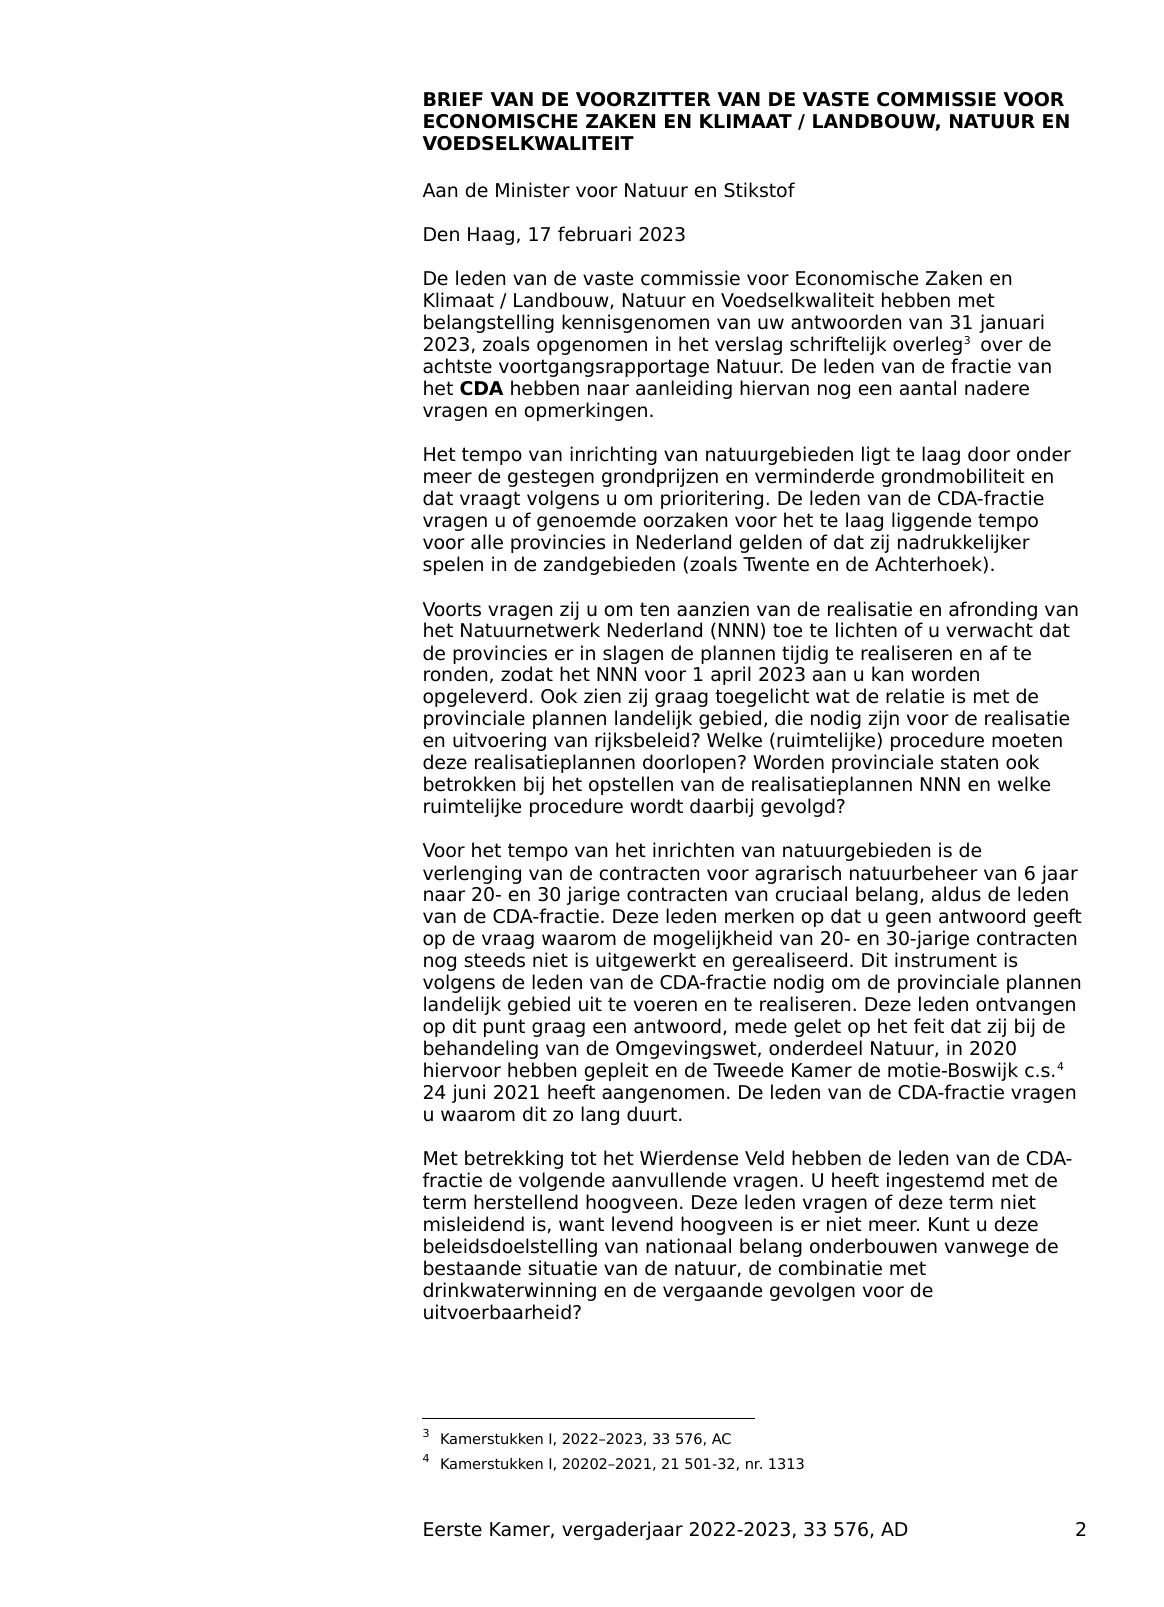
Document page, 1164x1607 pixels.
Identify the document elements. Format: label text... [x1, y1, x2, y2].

text Het tempo van inrichting van natuurgebieden ligt te laag door onder meer de gestegen grondprijzen en verminderde grondmobiliteit en dat vraagt volgens u om prioritering. De leden van de CDA-fractie vragen u of genoemde oorzaken voor het te laag liggende tempo voor alle provincies in Nederland gelden of dat zij nadrukkelijker spelen in de zandgebieden (zoals Twente en de Achterhoek). [422, 444, 1087, 576]
text Kamerstukken I, 20202–2021, 21 501-32, nr. 1313 [422, 1452, 1087, 1474]
text Kamerstukken I, 2022–2023, 33 576, AC [422, 1427, 1087, 1449]
text Voor het tempo van het inrichten van natuurgebieden is de verlenging van de contracten voor agrarisch natuurbeheer van 6 jaar naar 20- en 30 jarige contracten van cruciaal belang, aldus de leden van de CDA-fractie. Deze leden merken op dat u geen antwoord geeft op de vraag waarom de mogelijkheid van 20- en 30-jarige contracten nog steeds niet is uitgewerkt en gerealiseerd. Dit instrument is volgens de leden van de CDA-fractie nodig om de provinciale plannen landelijk gebied uit te voeren en te realiseren. Deze leden ontvangen op dit punt graag een antwoord, mede gelet op het feit dat zij bij de behandeling van de Omgevingswet, onderdeel Natuur, in 2020 hiervoor hebben gepleit en de Tweede Kamer de motie-Boswijk c.s. 24 juni 2021 heeft aangenomen. De leden van de CDA-fractie vragen u waarom dit zo lang duurt. [422, 840, 1087, 1126]
text Den Haag, 17 februari 2023 [422, 224, 1087, 246]
subtitle BRIEF VAN DE VOORZITTER VAN DE VASTE COMMISSIE VOOR ECONOMISCHE ZAKEN EN KLIMAAT / LANDBOUW, NATUUR EN VOEDSELKWALITEIT [422, 89, 1087, 155]
text De leden van de vaste commissie voor Economische Zaken en Klimaat / Landbouw, Natuur en Voedselkwaliteit hebben met belangstelling kennisgenomen van uw antwoorden van 31 januari 2023, zoals opgenomen in het verslag schriftelijk overleg over de achtste voortgangsrapportage Natuur. De leden van de fractie van het CDA hebben naar aanleiding hiervan nog een aantal nadere vragen en opmerkingen. [422, 268, 1087, 422]
text Met betrekking tot het Wierdense Veld hebben de leden van de CDA-fractie de volgende aanvullende vragen. U heeft ingestemd met de term herstellend hoogveen. Deze leden vragen of deze term niet misleidend is, want levend hoogveen is er niet meer. Kunt u deze beleidsdoelstelling van nationaal belang onderbouwen vanwege de bestaande situatie van de natuur, de combinatie met drinkwaterwinning en de vergaande gevolgen voor de uitvoerbaarheid? [422, 1148, 1087, 1324]
text Voorts vragen zij u om ten aanzien van de realisatie en afronding van het Natuurnetwerk Nederland (NNN) toe te lichten of u verwacht dat de provincies er in slagen de plannen tijdig te realiseren en af te ronden, zodat het NNN voor 1 april 2023 aan u kan worden opgeleverd. Ook zien zij graag toegelicht wat de relatie is met de provinciale plannen landelijk gebied, die nodig zijn voor de realisatie en uitvoering van rijksbeleid? Welke (ruimtelijke) procedure moeten deze realisatieplannen doorlopen? Worden provinciale staten ook betrokken bij het opstellen van de realisatieplannen NNN en welke ruimtelijke procedure wordt daarbij gevolgd? [422, 598, 1087, 818]
text Aan de Minister voor Natuur en Stikstof [422, 180, 1087, 202]
